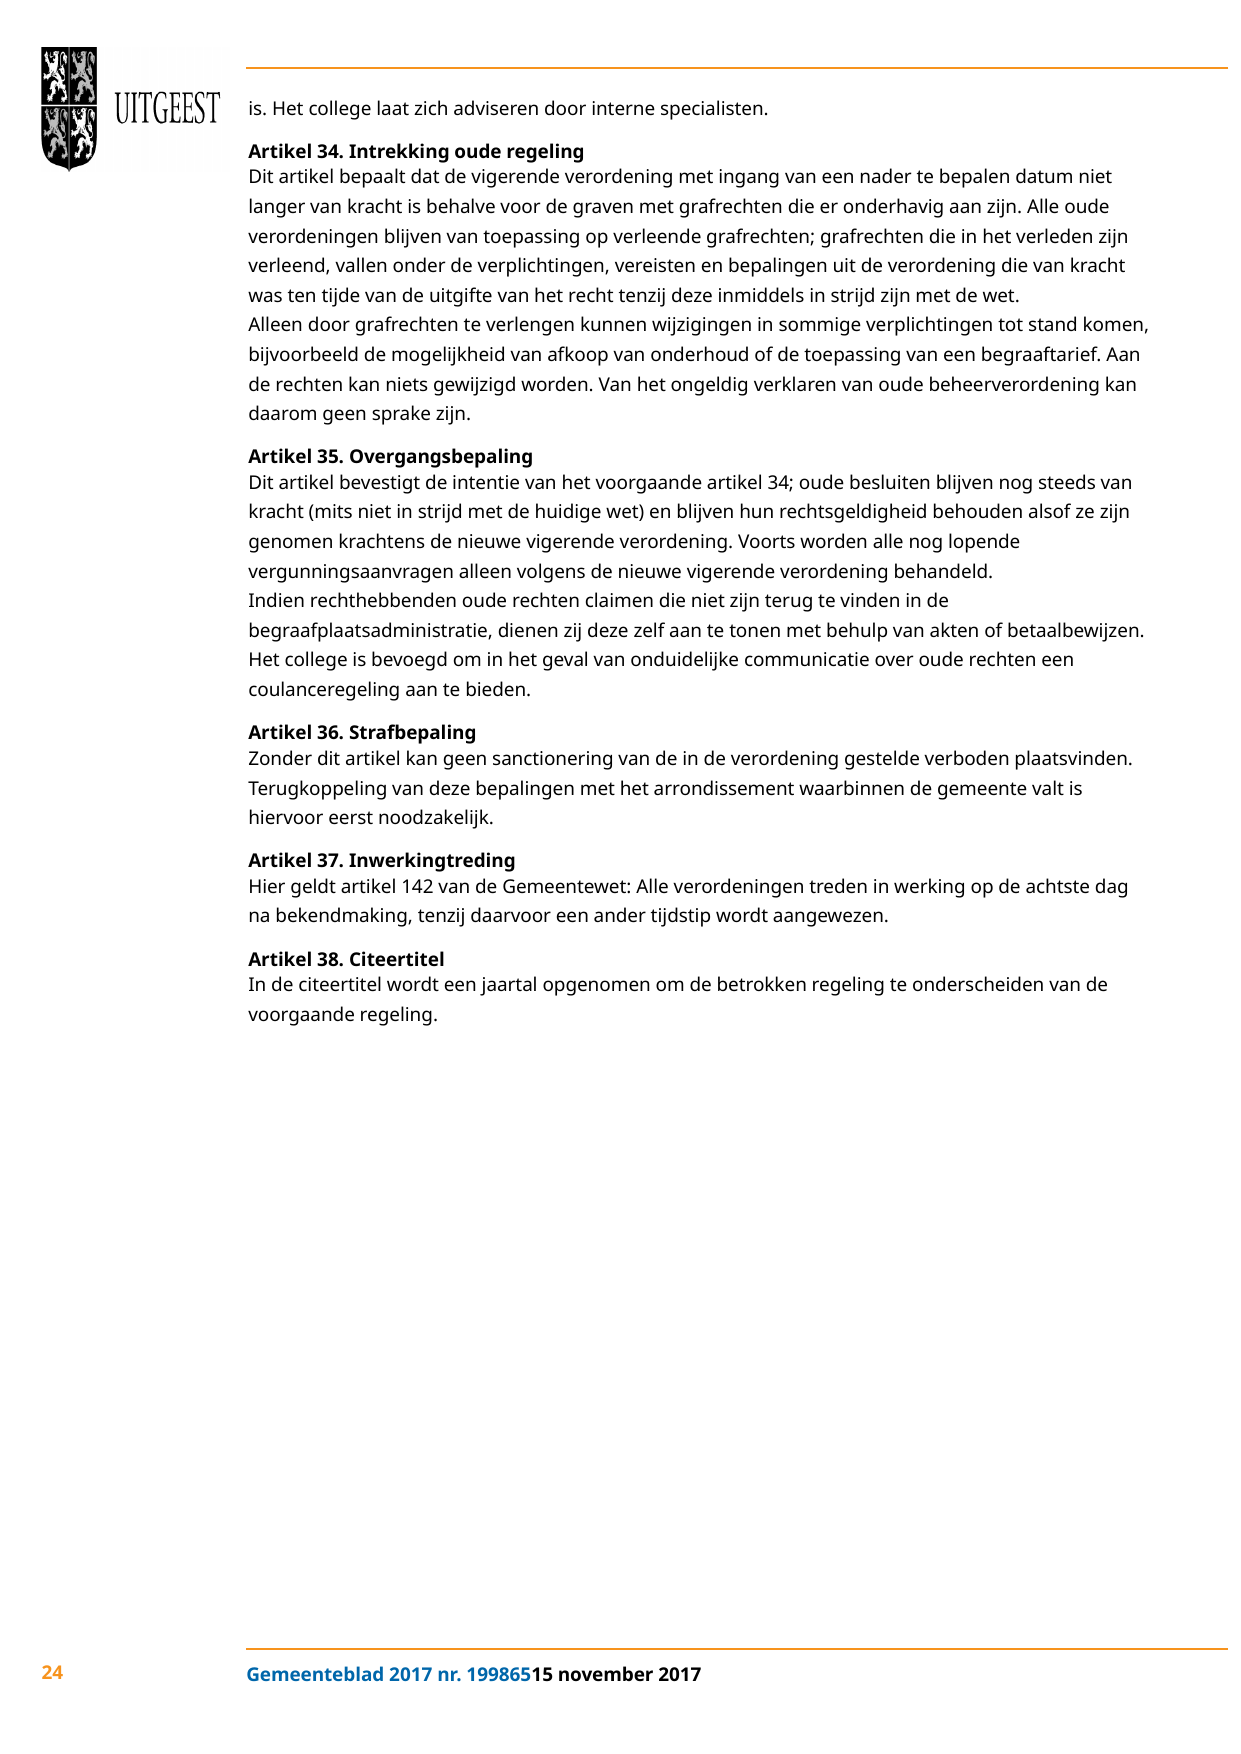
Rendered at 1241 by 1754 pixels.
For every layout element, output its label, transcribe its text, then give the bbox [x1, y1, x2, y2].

text Artikel 35. Overgangsbepaling [248, 443, 1152, 469]
text is. Het college laat zich adviseren door interne specialisten. [248, 95, 1152, 121]
text Hier geldt artikel 142 van de Gemeentewet: Alle verordeningen treden in werking op de achtste dag na bekendmaking, tenzij daarvoor een ander tijdstip wordt aangewezen. [248, 873, 1152, 928]
text Artikel 34. Intrekking oude regeling [248, 138, 1152, 164]
text Dit artikel bevestigt de intentie van het voorgaande artikel 34; oude besluiten blijven nog steeds van kracht (mits niet in strijd met de huidige wet) en blijven hun rechtsgeldigheid behouden alsof ze zijn genomen krachtens de nieuwe vigerende verordening. Voorts worden alle nog lopende vergunningsaanvragen alleen volgens de nieuwe vigerende verordening behandeld. [248, 469, 1152, 584]
text Alleen door grafrechten te verlengen kunnen wijzigingen in sommige verplichtingen tot stand komen, bijvoorbeeld de mogelijkheid van afkoop van onderhoud of de toepassing van een begraaftarief. Aan de rechten kan niets gewijzigd worden. Van het ongeldig verklaren van oude beheerverordening kan daarom geen sprake zijn. [248, 312, 1152, 426]
text Indien rechthebbenden oude rechten claimen die niet zijn terug te vinden in de begraafplaatsadministratie, dienen zij deze zelf aan te tonen met behulp van akten of betaalbewijzen. Het college is bevoegd om in het geval van onduidelijke communicatie over oude rechten een coulanceregeling aan te bieden. [248, 587, 1152, 702]
text Artikel 37. Inwerkingtreding [248, 847, 1152, 873]
text Artikel 38. Citeertitel [248, 946, 1152, 972]
picture [41, 47, 231, 172]
text Artikel 36. Strafbepaling [248, 719, 1152, 745]
text Zonder dit artikel kan geen sanctionering van de in de verordening gestelde verboden plaatsvinden. Terugkoppeling van deze bepalingen met het arrondissement waarbinnen de gemeente valt is hiervoor eerst noodzakelijk. [248, 745, 1152, 830]
text In de citeertitel wordt een jaartal opgenomen om de betrokken regeling te onderscheiden van de voorgaande regeling. [248, 972, 1152, 1027]
text Dit artikel bepaalt dat de vigerende verordening met ingang van een nader te bepalen datum niet langer van kracht is behalve voor de graven met grafrechten die er onderhavig aan zijn. Alle oude verordeningen blijven van toepassing op verleende grafrechten; grafrechten die in het verleden zijn verleend, vallen onder de verplichtingen, vereisten en bepalingen uit de verordening die van kracht was ten tijde van de uitgifte van het recht tenzij deze inmiddels in strijd zijn met de wet. [248, 164, 1152, 308]
